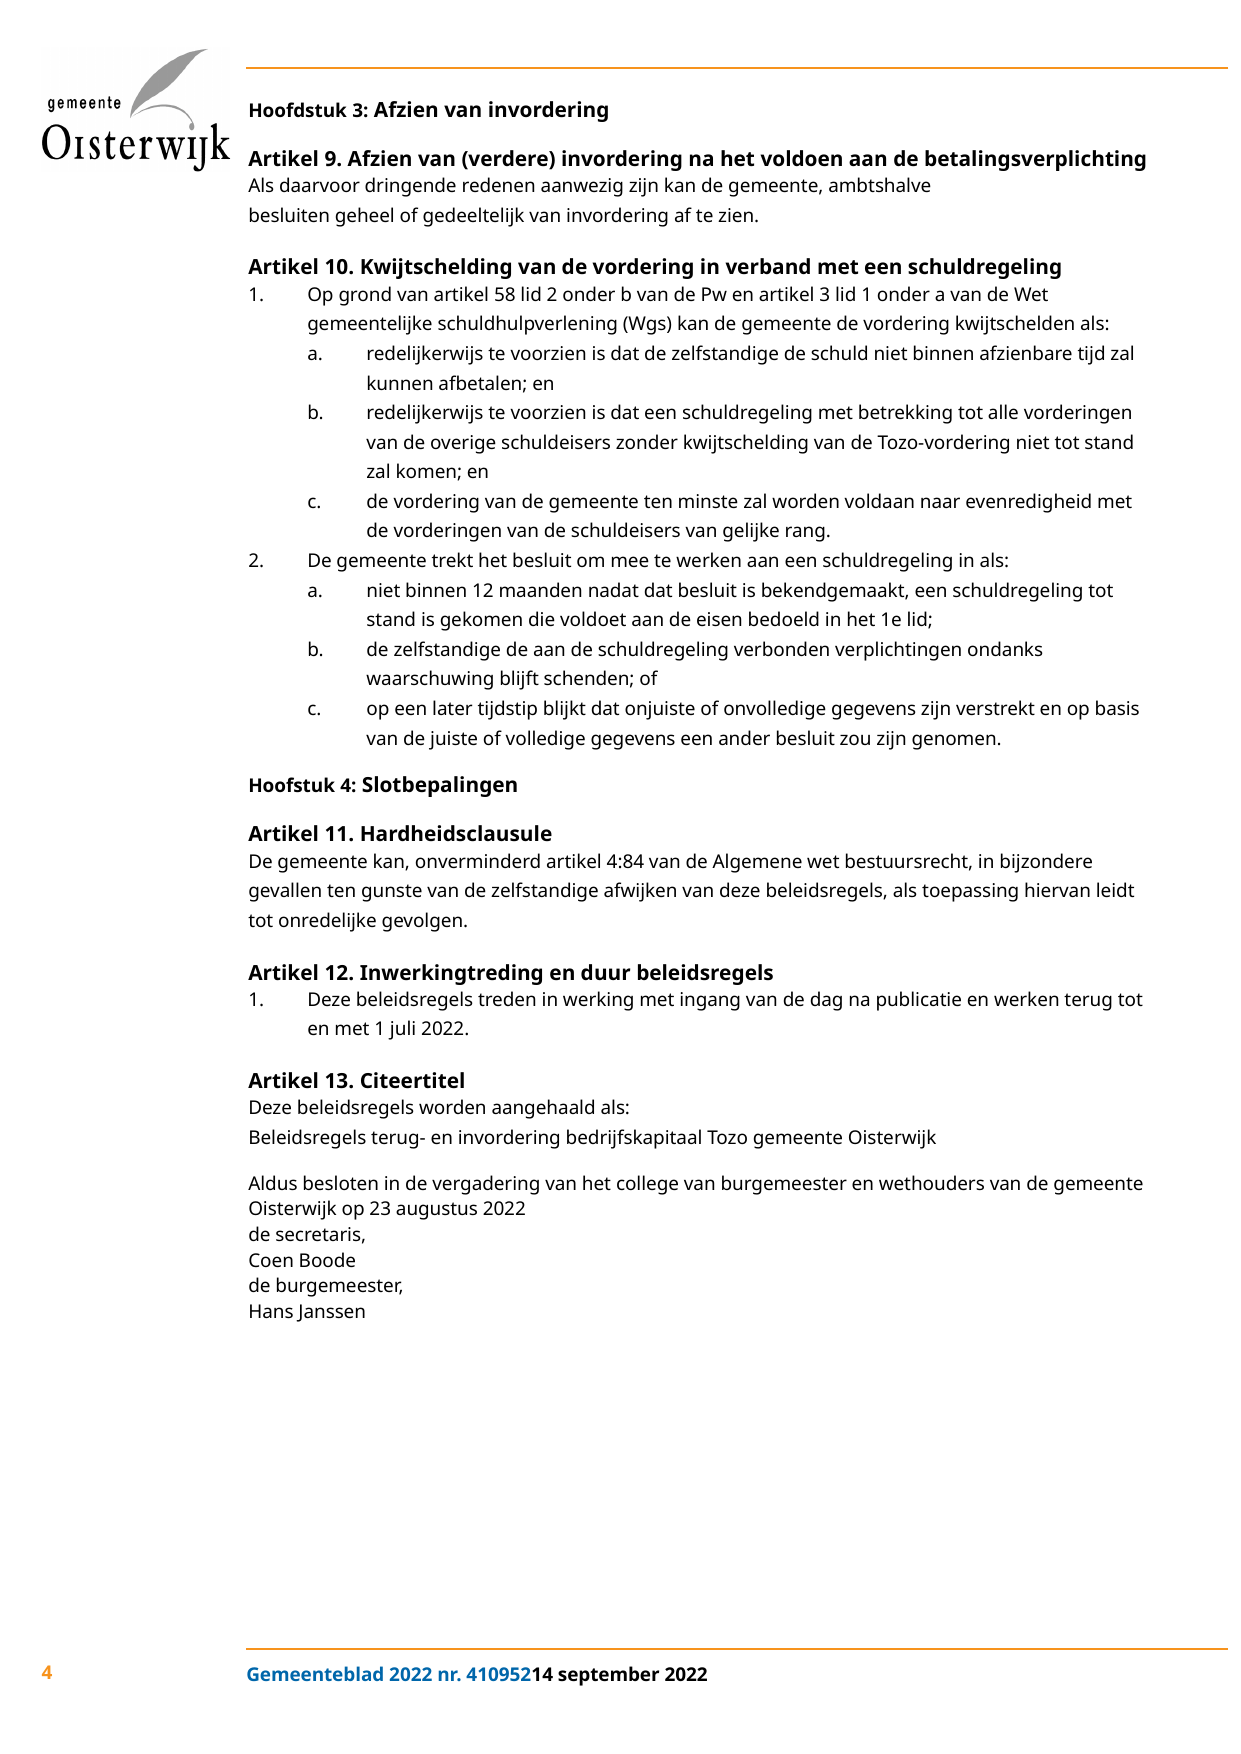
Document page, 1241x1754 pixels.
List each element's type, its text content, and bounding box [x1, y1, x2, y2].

text Deze beleidsregels worden aangehaald als: [248, 1094, 1152, 1120]
list Deze beleidsregels treden in werking met ingang van de dag na publicatie en werken terug tot en met 1 juli 2022. [248, 986, 1152, 1041]
text Hoofdstuk 3: Afzien van invordering [248, 95, 1152, 123]
text de burgemeester, [248, 1273, 1152, 1298]
text tot onredelijke gevolgen. [248, 907, 1152, 933]
text Artikel 9. Afzien van (verdere) invordering na het voldoen aan de betalingsverplichting [248, 144, 1152, 172]
text Hans Janssen [248, 1298, 1152, 1324]
text besluiten geheel of gedeeltelijk van invordering af te zien. [248, 202, 1152, 228]
list de vordering van de gemeente ten minste zal worden voldaan naar evenredigheid met de vorderingen van de schuldeisers van gelijke rang. [307, 488, 1152, 543]
text Coen Boode [248, 1247, 1152, 1273]
text De gemeente kan, onverminderd artikel 4:84 van de Algemene wet bestuursrecht, in bijzondere [248, 848, 1152, 874]
text Aldus besloten in de vergadering van het college van burgemeester en wethouders van de gemeente Oisterwijk op 23 augustus 2022 [248, 1170, 1152, 1221]
text gevallen ten gunste van de zelfstandige afwijken van deze beleidsregels, als toepassing hiervan leidt [248, 878, 1152, 903]
text Artikel 11. Hardheidsclausule [248, 819, 1152, 848]
list de zelfstandige de aan de schuldregeling verbonden verplichtingen ondanks waarschuwing blijft schenden; of [307, 636, 1152, 691]
text Artikel 10. Kwijtschelding van de vordering in verband met een schuldregeling [248, 252, 1152, 281]
list redelijkerwijs te voorzien is dat de zelfstandige de schuld niet binnen afzienbare tijd zal kunnen afbetalen; en [307, 340, 1152, 395]
list Op grond van artikel 58 lid 2 onder b van de Pw en artikel 3 lid 1 onder a van de Wet gemeentelijke schuldhulpverlening (Wgs) kan de gemeente de vordering kwijtschelden als: [248, 281, 1152, 336]
list redelijkerwijs te voorzien is dat een schuldregeling met betrekking tot alle vorderingen van de overige schuldeisers zonder kwijtschelding van de Tozo-vordering niet tot stand zal komen; en [307, 399, 1152, 484]
list niet binnen 12 maanden nadat dat besluit is bekendgemaakt, een schuldregeling tot stand is gekomen die voldoet aan de eisen bedoeld in het 1e lid; [307, 577, 1152, 632]
text Beleidsregels terug- en invordering bedrijfskapitaal Tozo gemeente Oisterwijk [248, 1124, 1152, 1150]
picture [41, 47, 231, 172]
text Artikel 12. Inwerkingtreding en duur beleidsregels [248, 958, 1152, 986]
list op een later tijdstip blijkt dat onjuiste of onvolledige gegevens zijn verstrekt en op basis van de juiste of volledige gegevens een ander besluit zou zijn genomen. [307, 695, 1152, 750]
text Hoofstuk 4: Slotbepalingen [248, 770, 1152, 799]
text Als daarvoor dringende redenen aanwezig zijn kan de gemeente, ambtshalve [248, 172, 1152, 198]
text Artikel 13. Citeertitel [248, 1066, 1152, 1094]
list De gemeente trekt het besluit om mee te werken aan een schuldregeling in als: [248, 547, 1152, 573]
text de secretaris, [248, 1221, 1152, 1247]
